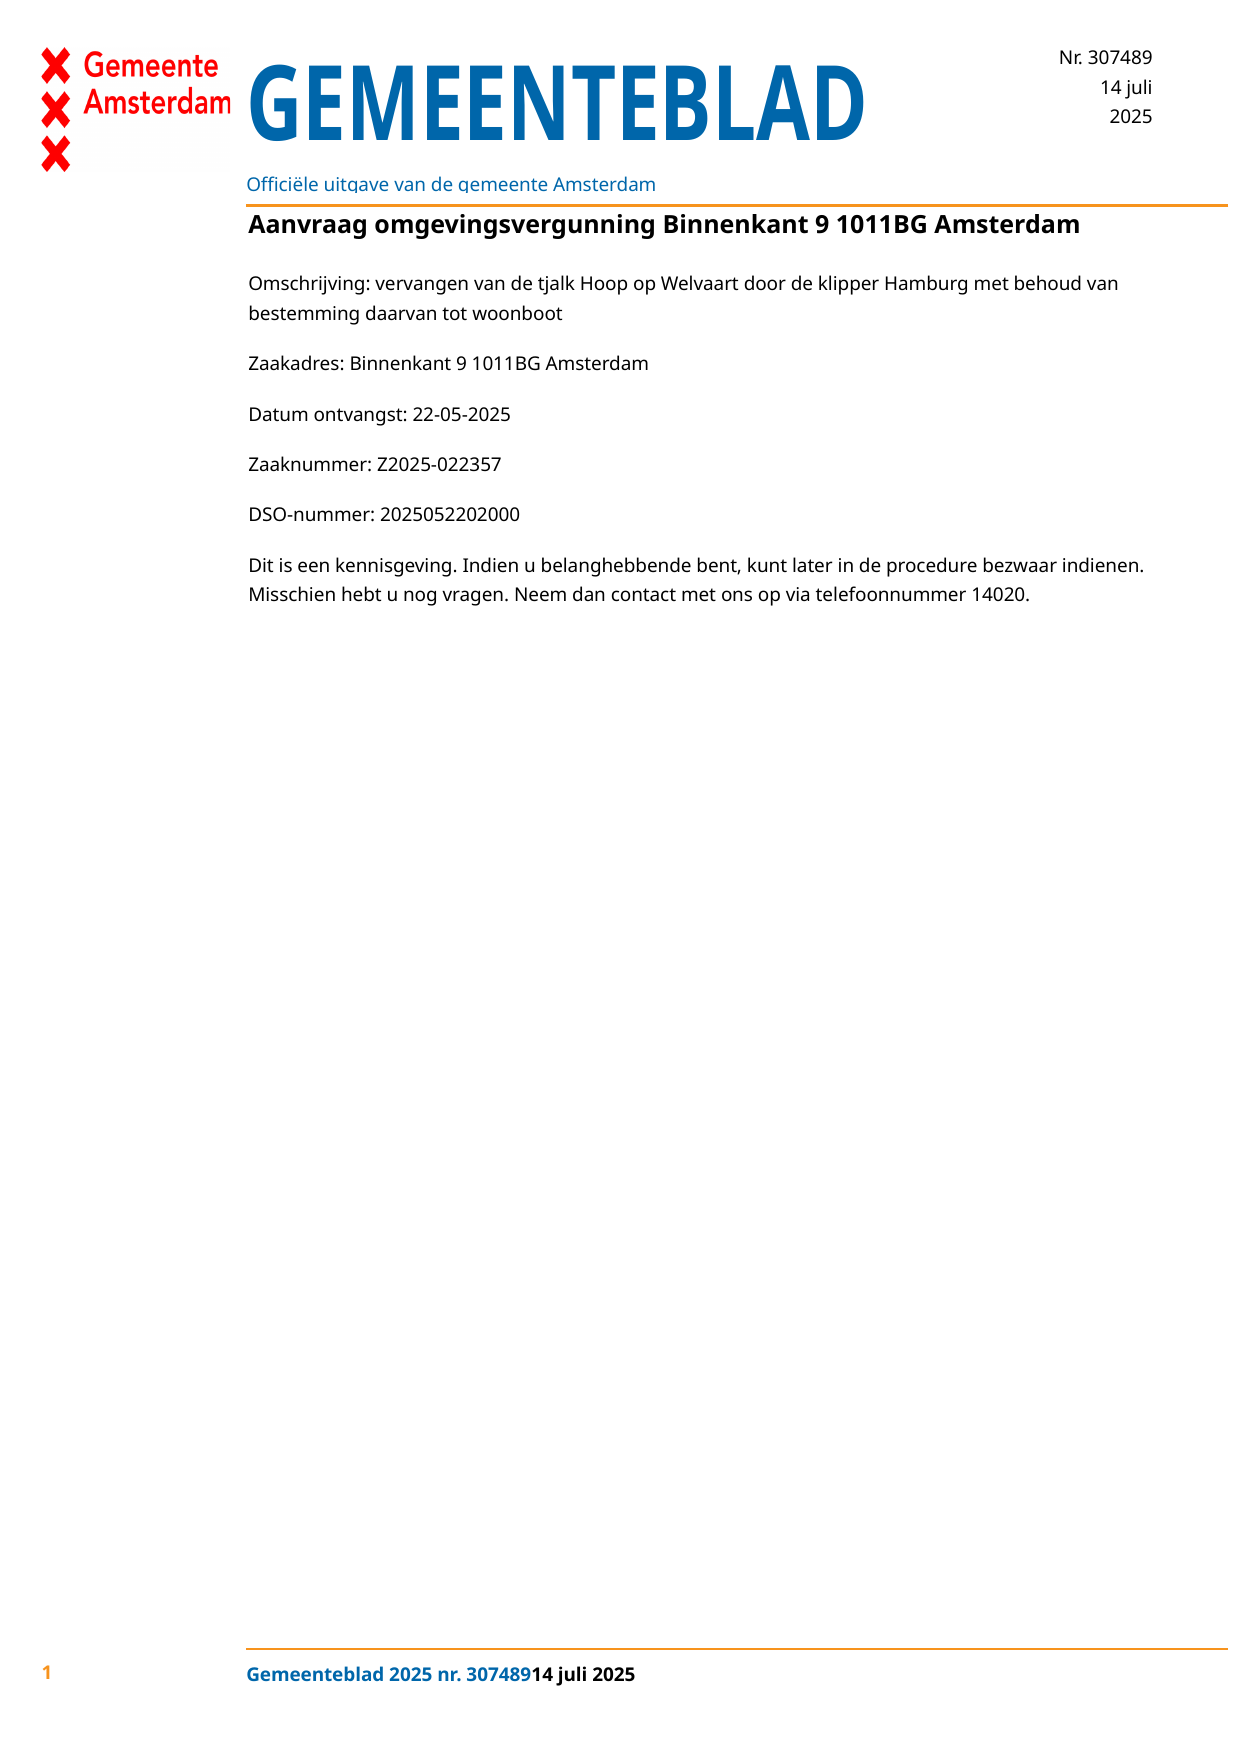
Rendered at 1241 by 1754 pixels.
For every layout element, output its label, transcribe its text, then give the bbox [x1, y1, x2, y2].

text Zaaknummer: Z2025-022357 [248, 451, 1152, 477]
text Dit is een kennisgeving. Indien u belanghebbende bent, kunt later in de procedure bezwaar indienen. Misschien hebt u nog vragen. Neem dan contact met ons op via telefoonnummer 14020. [248, 552, 1152, 607]
text Datum ontvangst: 22-05-2025 [248, 401, 1152, 426]
text DSO-nummer: 2025052202000 [248, 502, 1152, 527]
text Omschrijving: vervangen van de tjalk Hoop op Welvaart door de klipper Hamburg met behoud van bestemming daarvan tot woonboot [248, 270, 1152, 326]
text Aanvraag omgevingsvergunning Binnenkant 9 1011BG Amsterdam [248, 207, 1152, 241]
picture [41, 47, 231, 172]
text Zaakadres: Binnenkant 9 1011BG Amsterdam [248, 350, 1152, 376]
